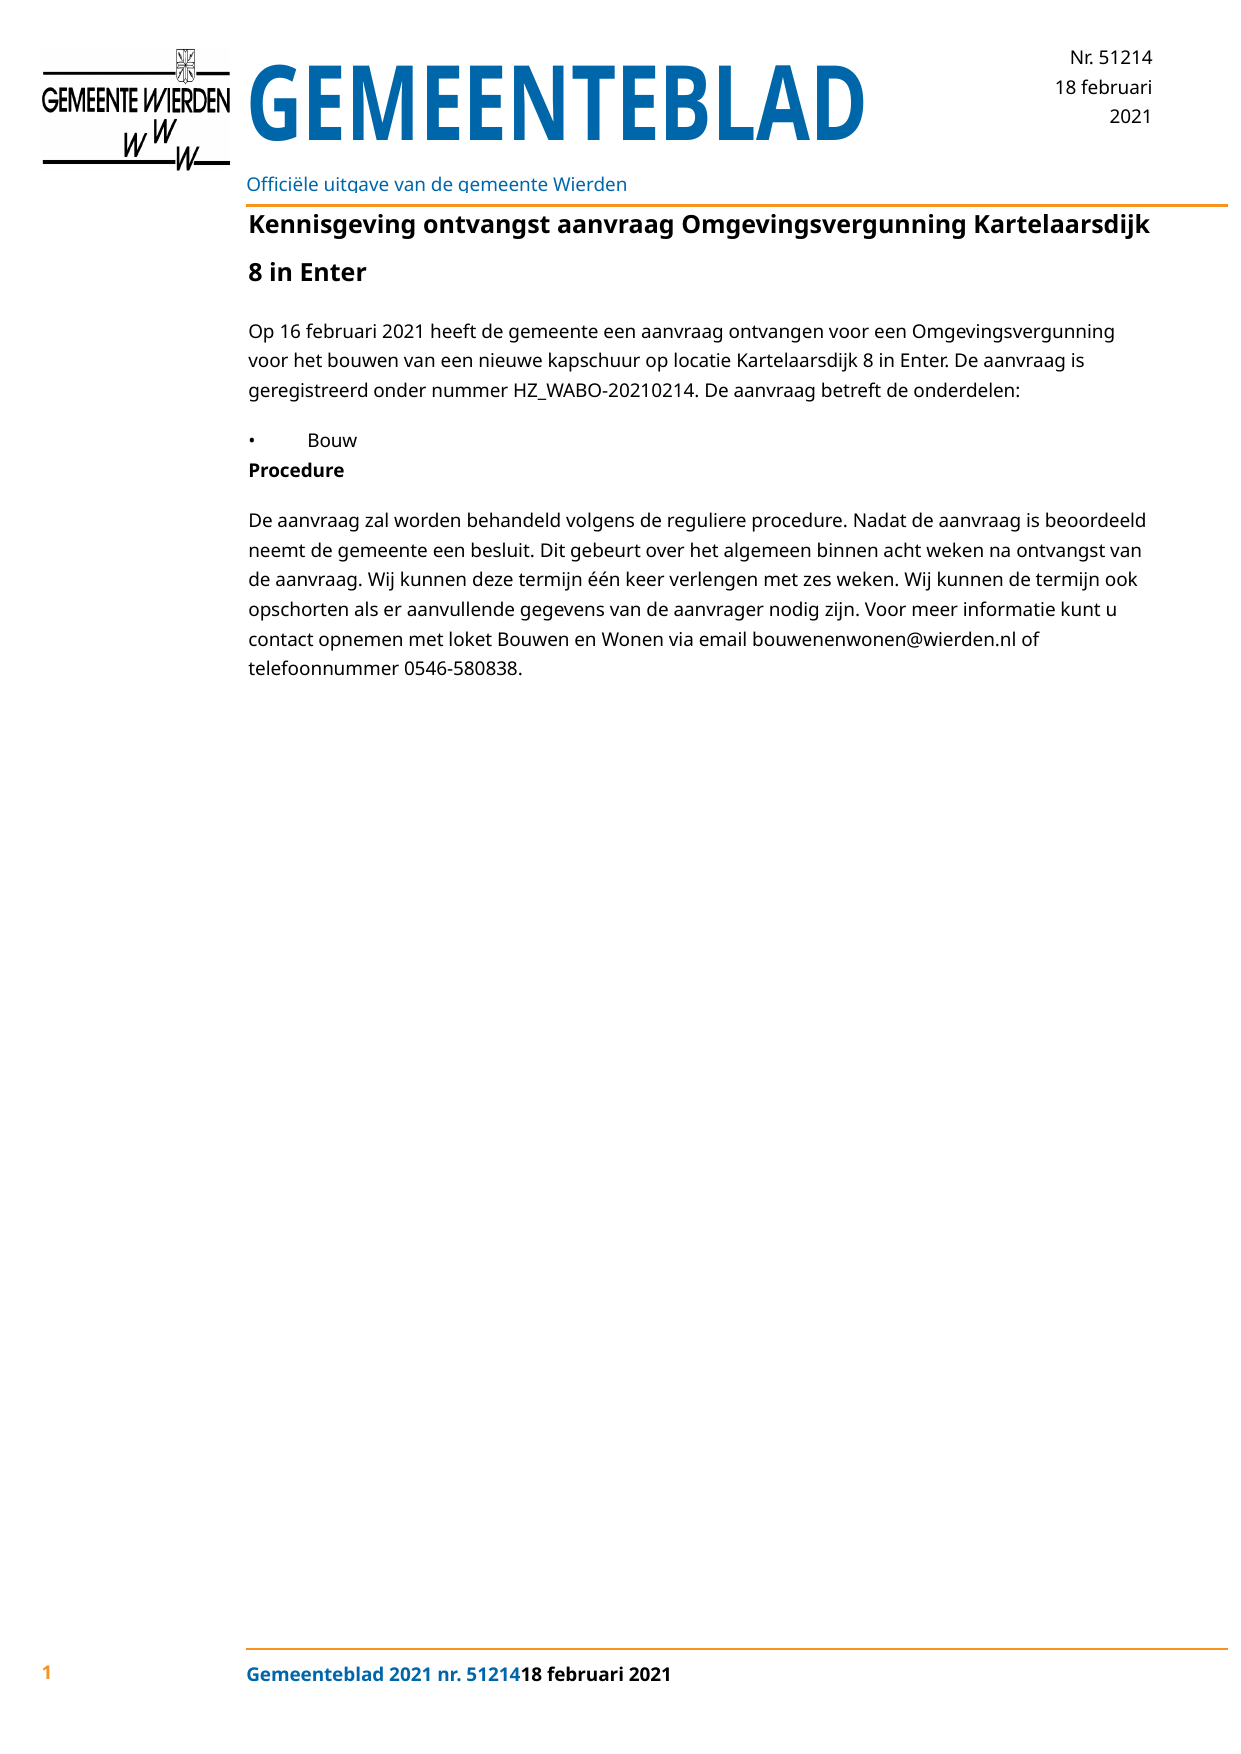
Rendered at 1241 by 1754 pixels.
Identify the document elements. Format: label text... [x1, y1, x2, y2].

text Op 16 februari 2021 heeft de gemeente een aanvraag ontvangen voor een Omgevingsvergunning voor het bouwen van een nieuwe kapschuur op locatie Kartelaarsdijk 8 in Enter. De aanvraag is geregistreerd onder nummer HZ_WABO-20210214. De aanvraag betreft de onderdelen: [248, 318, 1152, 403]
text Kennisgeving ontvangst aanvraag Omgevingsvergunning Kartelaarsdijk 8 in Enter [248, 207, 1152, 288]
text Procedure [248, 457, 1152, 483]
text De aanvraag zal worden behandeld volgens de reguliere procedure. Nadat de aanvraag is beoordeeld neemt de gemeente een besluit. Dit gebeurt over het algemeen binnen acht weken na ontvangst van de aanvraag. Wij kunnen deze termijn één keer verlengen met zes weken. Wij kunnen de termijn ook opschorten als er aanvullende gegevens van de aanvrager nodig zijn. Voor meer informatie kunt u contact opnemen met loket Bouwen en Wonen via email bouwenenwonen@wierden.nl of telefoonnummer 0546-580838. [248, 507, 1152, 681]
list Bouw [248, 427, 1152, 453]
picture [41, 47, 231, 172]
